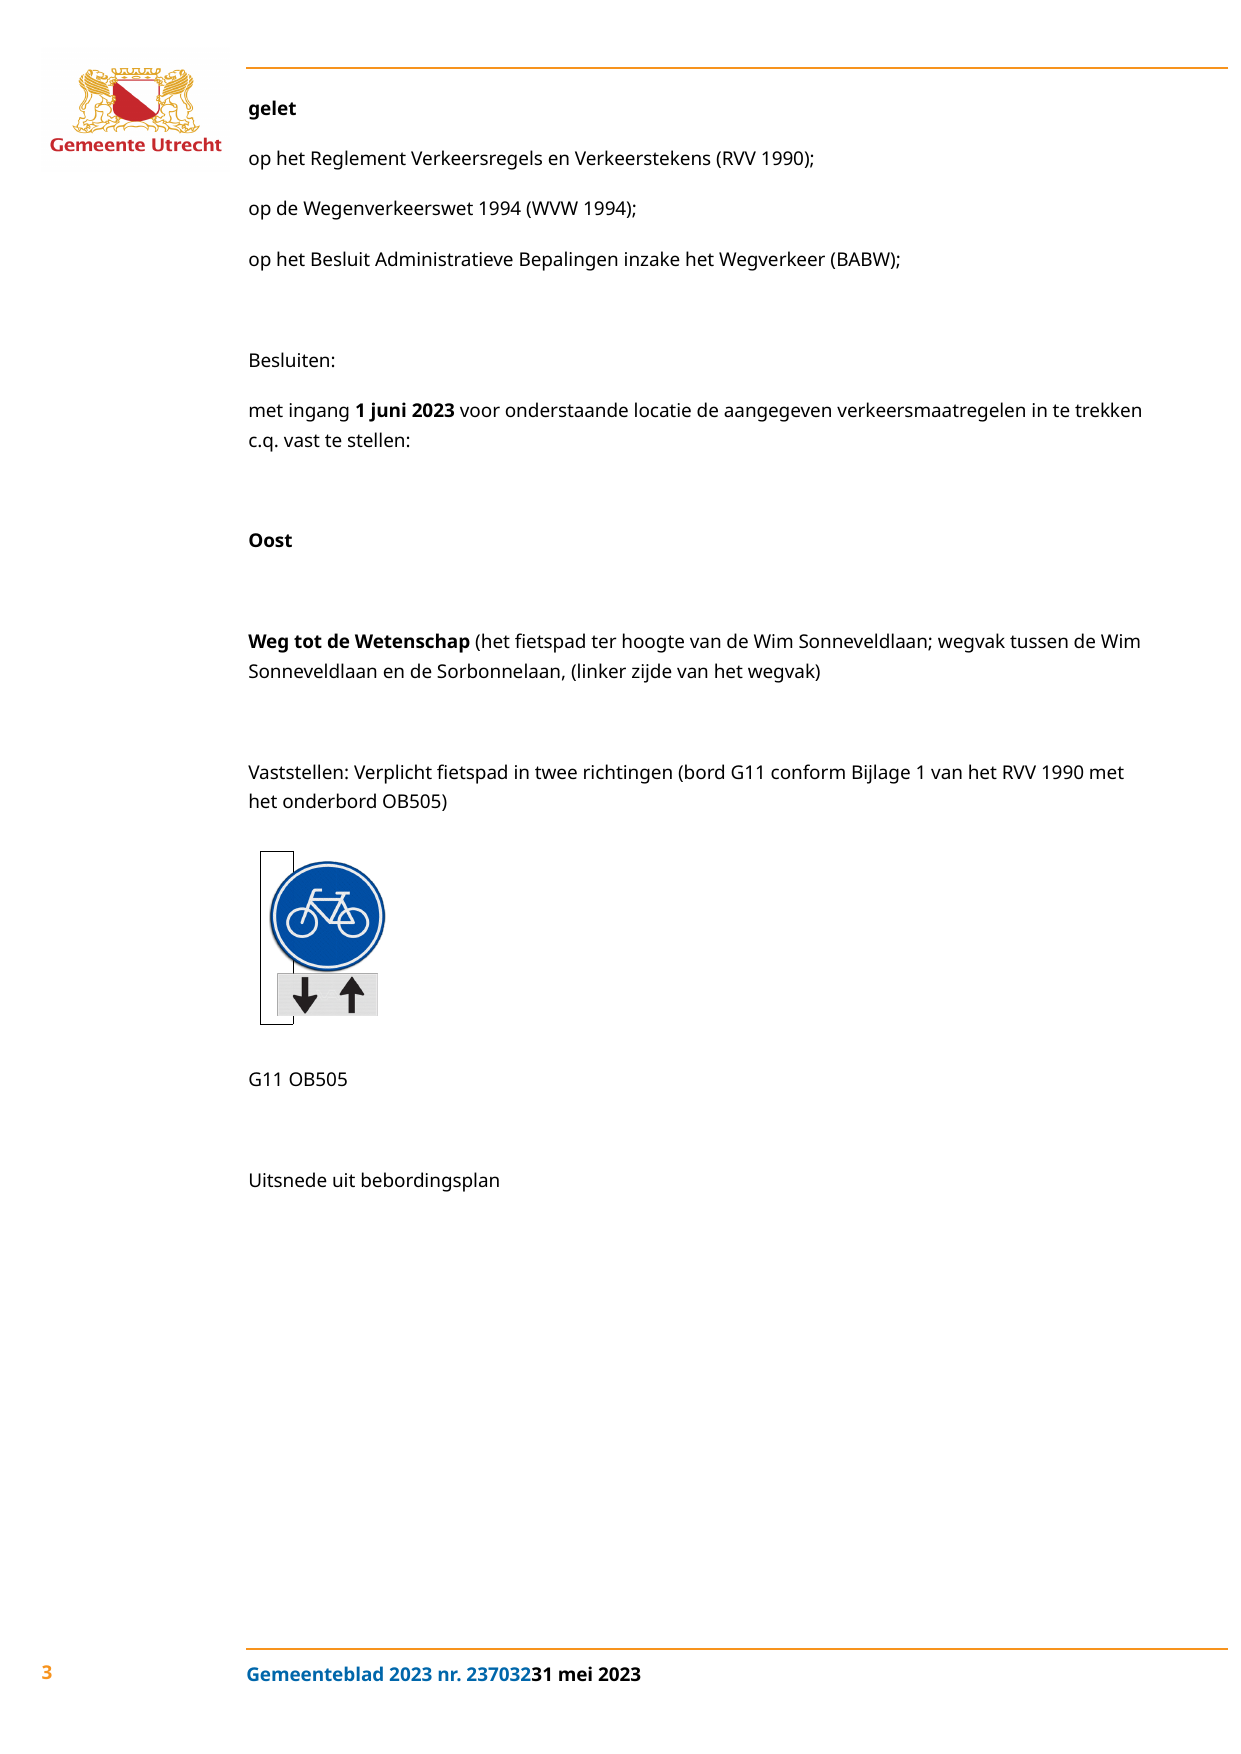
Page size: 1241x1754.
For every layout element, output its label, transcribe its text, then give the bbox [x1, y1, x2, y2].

picture [268, 859, 387, 1016]
text Vaststellen: Verplicht fietspad in twee richtingen (bord G11 conform Bijlage 1 van het RVV 1990 met het onderbord OB505) [248, 759, 1152, 814]
text Weg tot de Wetenschap (het fietspad ter hoogte van de Wim Sonneveldlaan; wegvak tussen de Wim Sonneveldlaan en de Sorbonnelaan, (linker zijde van het wegvak) [248, 628, 1152, 684]
text Besluiten: [248, 347, 1152, 373]
text op het Besluit Administratieve Bepalingen inzake het Wegverkeer (BABW); [248, 246, 1152, 272]
text gelet [248, 95, 1152, 121]
text op de Wegenverkeerswet 1994 (WVW 1994); [248, 196, 1152, 221]
text Oost [248, 528, 1152, 553]
picture [41, 47, 231, 172]
text op het Reglement Verkeersregels en Verkeerstekens (RVV 1990); [248, 145, 1152, 171]
text G11 OB505 [248, 1066, 1152, 1092]
text Uitsnede uit bebordingsplan [248, 1167, 1152, 1193]
text met ingang 1 juni 2023 voor onderstaande locatie de aangegeven verkeersmaatregelen in te trekken c.q. vast te stellen: [248, 397, 1152, 453]
